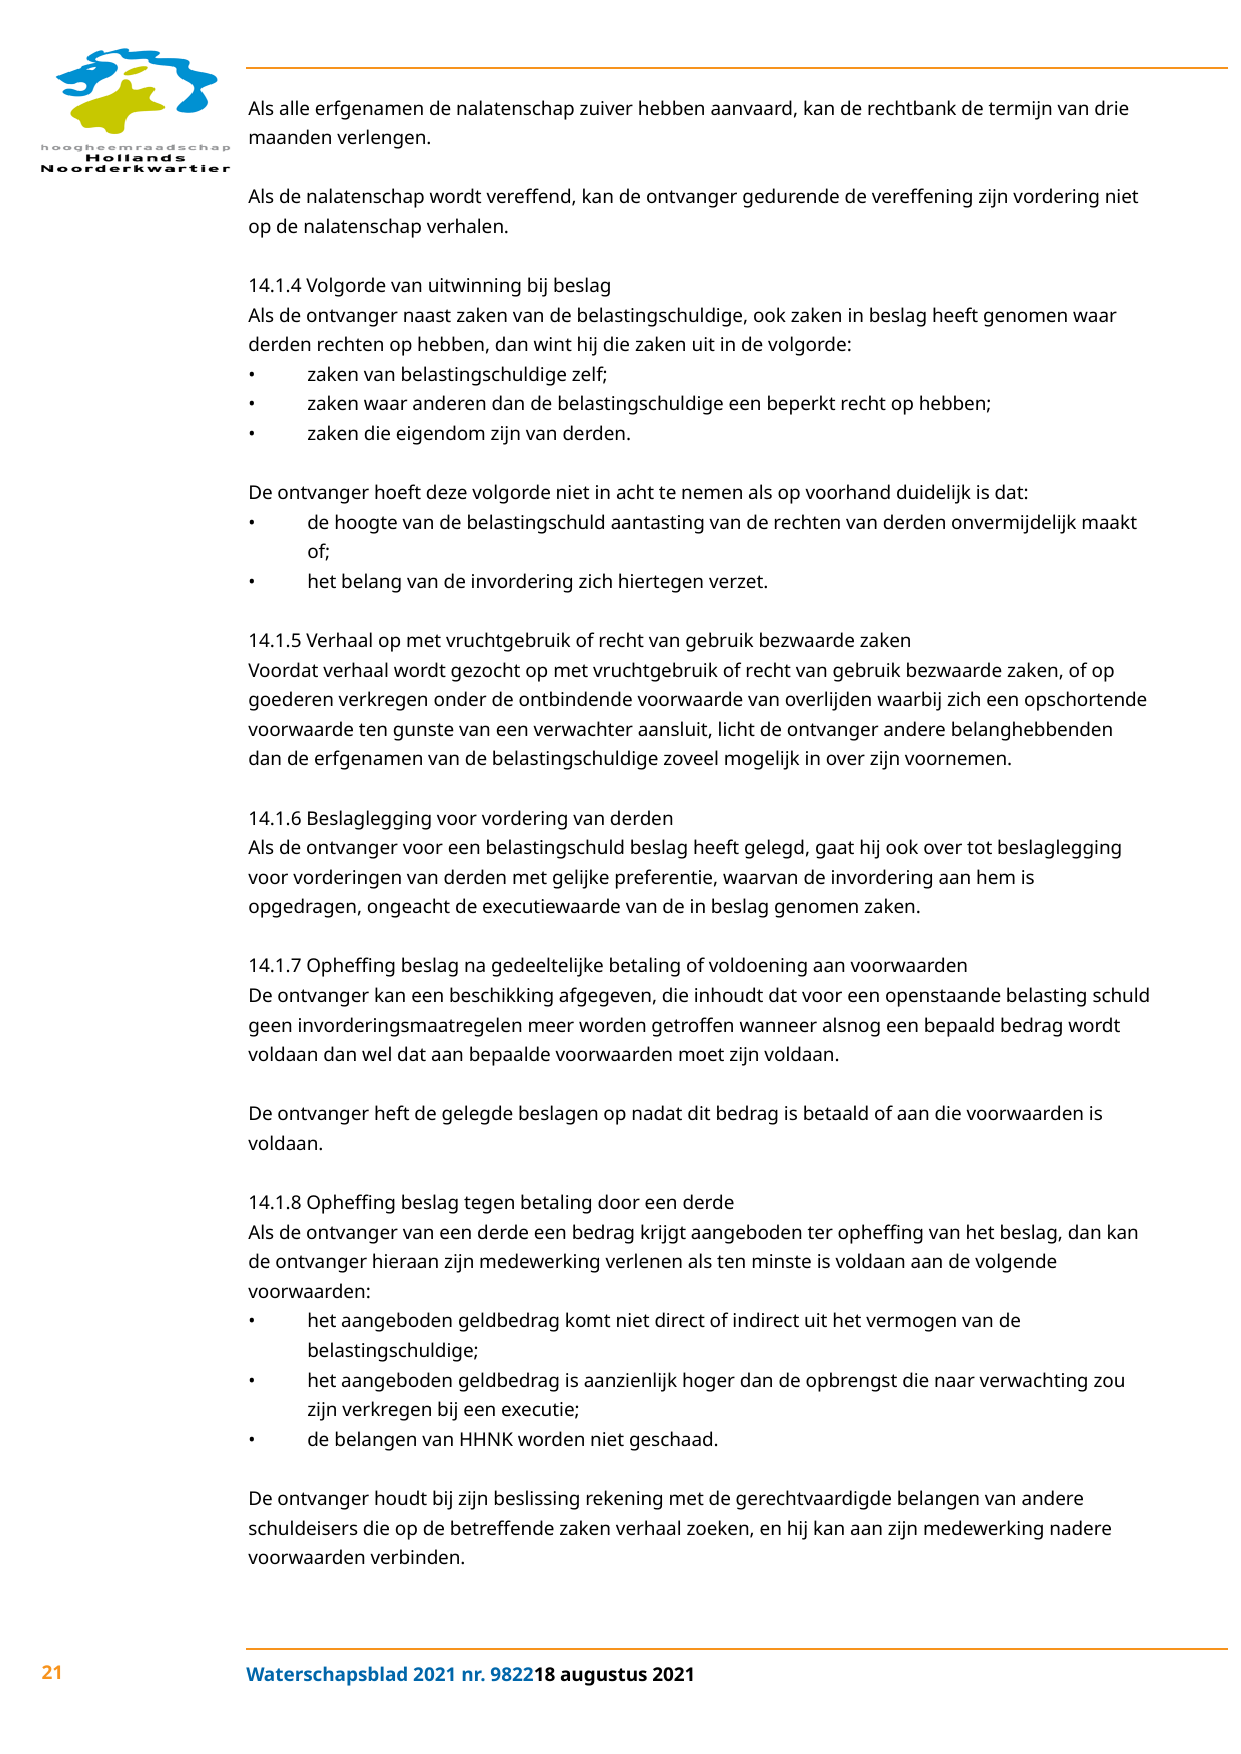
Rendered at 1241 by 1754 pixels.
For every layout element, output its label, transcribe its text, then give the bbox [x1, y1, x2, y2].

list zaken die eigendom zijn van derden. [248, 420, 1152, 446]
text Als de ontvanger van een derde een bedrag krijgt aangeboden ter opheffing van het beslag, dan kan de ontvanger hieraan zijn medewerking verlenen als ten minste is voldaan aan de volgende voorwaarden: [248, 1219, 1152, 1304]
text De ontvanger heft de gelegde beslagen op nadat dit bedrag is betaald of aan die voorwaarden is voldaan. [248, 1101, 1152, 1156]
text 14.1.4 Volgorde van uitwinning bij beslag [248, 272, 1152, 298]
list het aangeboden geldbedrag is aanzienlijk hoger dan de opbrengst die naar verwachting zou zijn verkregen bij een executie; [248, 1367, 1152, 1422]
picture [41, 47, 231, 172]
text De ontvanger kan een beschikking afgegeven, die inhoudt dat voor een openstaande belasting schuld geen invorderingsmaatregelen meer worden getroffen wanneer alsnog een bepaald bedrag wordt voldaan dan wel dat aan bepaalde voorwaarden moet zijn voldaan. [248, 982, 1152, 1067]
text 14.1.8 Opheffing beslag tegen betaling door een derde [248, 1189, 1152, 1215]
text Als de nalatenschap wordt vereffend, kan de ontvanger gedurende de vereffening zijn vordering niet op de nalatenschap verhalen. [248, 183, 1152, 239]
text Als alle erfgenamen de nalatenschap zuiver hebben aanvaard, kan de rechtbank de termijn van drie maanden verlengen. [248, 95, 1152, 150]
list het belang van de invordering zich hiertegen verzet. [248, 568, 1152, 594]
list zaken van belastingschuldige zelf; [248, 361, 1152, 387]
list het aangeboden geldbedrag komt niet direct of indirect uit het vermogen van de belastingschuldige; [248, 1308, 1152, 1363]
text Voordat verhaal wordt gezocht op met vruchtgebruik of recht van gebruik bezwaarde zaken, of op goederen verkregen onder de ontbindende voorwaarde van overlijden waarbij zich een opschortende voorwaarde ten gunste van een verwachter aansluit, licht de ontvanger andere belanghebbenden dan de erfgenamen van de belastingschuldige zoveel mogelijk in over zijn voornemen. [248, 657, 1152, 771]
list zaken waar anderen dan de belastingschuldige een beperkt recht op hebben; [248, 391, 1152, 416]
text De ontvanger hoeft deze volgorde niet in acht te nemen als op voorhand duidelijk is dat: [248, 479, 1152, 505]
text 14.1.7 Opheffing beslag na gedeeltelijke betaling of voldoening aan voorwaarden [248, 953, 1152, 978]
text 14.1.6 Beslaglegging voor vordering van derden [248, 805, 1152, 831]
list de belangen van HHNK worden niet geschaad. [248, 1426, 1152, 1452]
list de hoogte van de belastingschuld aantasting van de rechten van derden onvermijdelijk maakt of; [248, 509, 1152, 564]
text Als de ontvanger voor een belastingschuld beslag heeft gelegd, gaat hij ook over tot beslaglegging voor vorderingen van derden met gelijke preferentie, waarvan de invordering aan hem is opgedragen, ongeacht de executiewaarde van de in beslag genomen zaken. [248, 834, 1152, 919]
text De ontvanger houdt bij zijn beslissing rekening met de gerechtvaardigde belangen van andere schuldeisers die op de betreffende zaken verhaal zoeken, en hij kan aan zijn medewerking nadere voorwaarden verbinden. [248, 1485, 1152, 1570]
text Als de ontvanger naast zaken van de belastingschuldige, ook zaken in beslag heeft genomen waar derden rechten op hebben, dan wint hij die zaken uit in de volgorde: [248, 302, 1152, 357]
text 14.1.5 Verhaal op met vruchtgebruik of recht van gebruik bezwaarde zaken [248, 627, 1152, 653]
